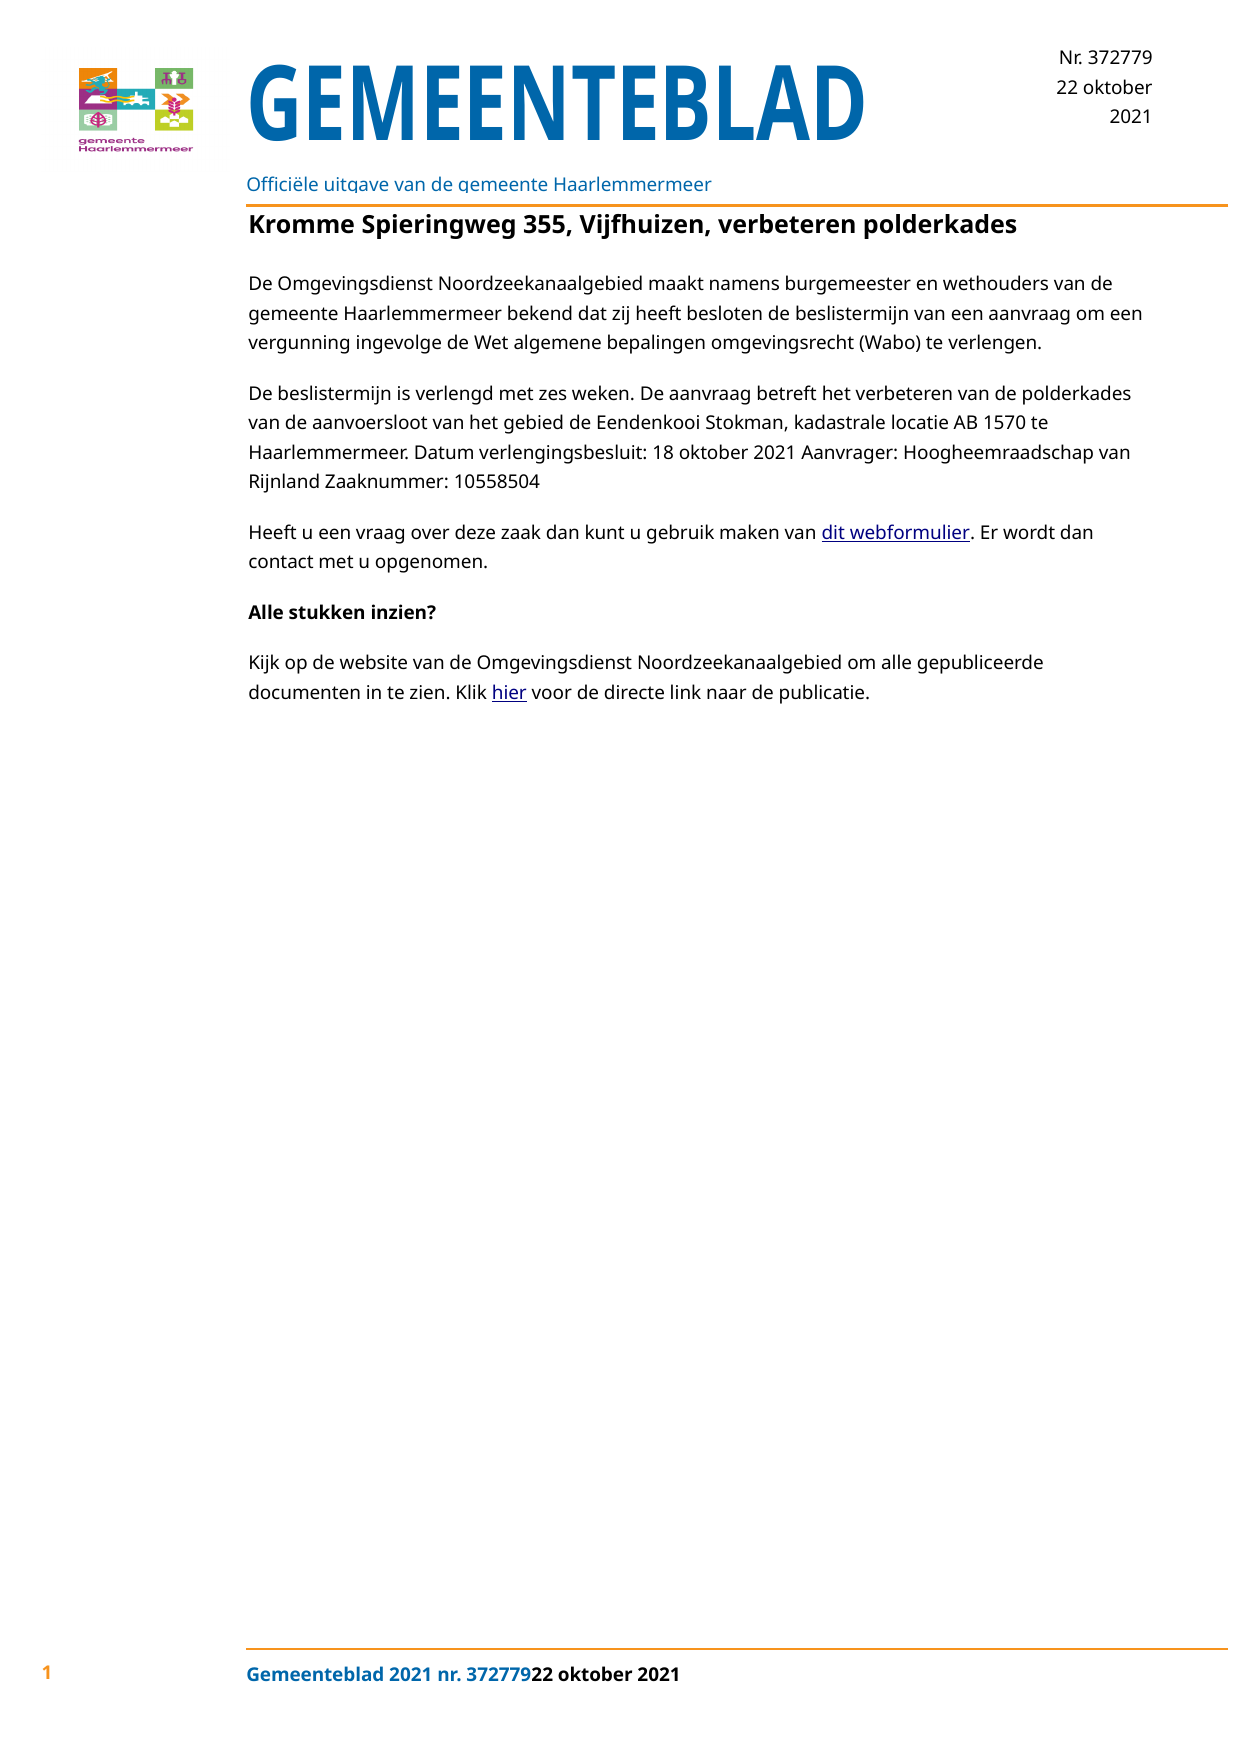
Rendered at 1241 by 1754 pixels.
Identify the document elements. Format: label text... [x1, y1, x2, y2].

text Kijk op de website van de Omgevingsdienst Noordzeekanaalgebied om alle gepubliceerde documenten in te zien. Klik hier voor de directe link naar de publicatie. [248, 649, 1152, 705]
text De Omgevingsdienst Noordzeekanaalgebied maakt namens burgemeester en wethouders van de gemeente Haarlemmermeer bekend dat zij heeft besloten de beslistermijn van een aanvraag om een vergunning ingevolge de Wet algemene bepalingen omgevingsrecht (Wabo) te verlengen. [248, 270, 1152, 355]
text Heeft u een vraag over deze zaak dan kunt u gebruik maken van dit webformulier. Er wordt dan contact met u opgenomen. [248, 519, 1152, 574]
text De beslistermijn is verlengd met zes weken. De aanvraag betreft het verbeteren van de polderkades van de aanvoersloot van het gebied de Eendenkooi Stokman, kadastrale locatie AB 1570 te Haarlemmermeer. Datum verlengingsbesluit: 18 oktober 2021 Aanvrager: Hoogheemraadschap van Rijnland Zaaknummer: 10558504 [248, 380, 1152, 494]
picture [41, 47, 231, 172]
text Kromme Spieringweg 355, Vijfhuizen, verbeteren polderkades [248, 207, 1152, 241]
text Alle stukken inzien? [248, 599, 1152, 625]
